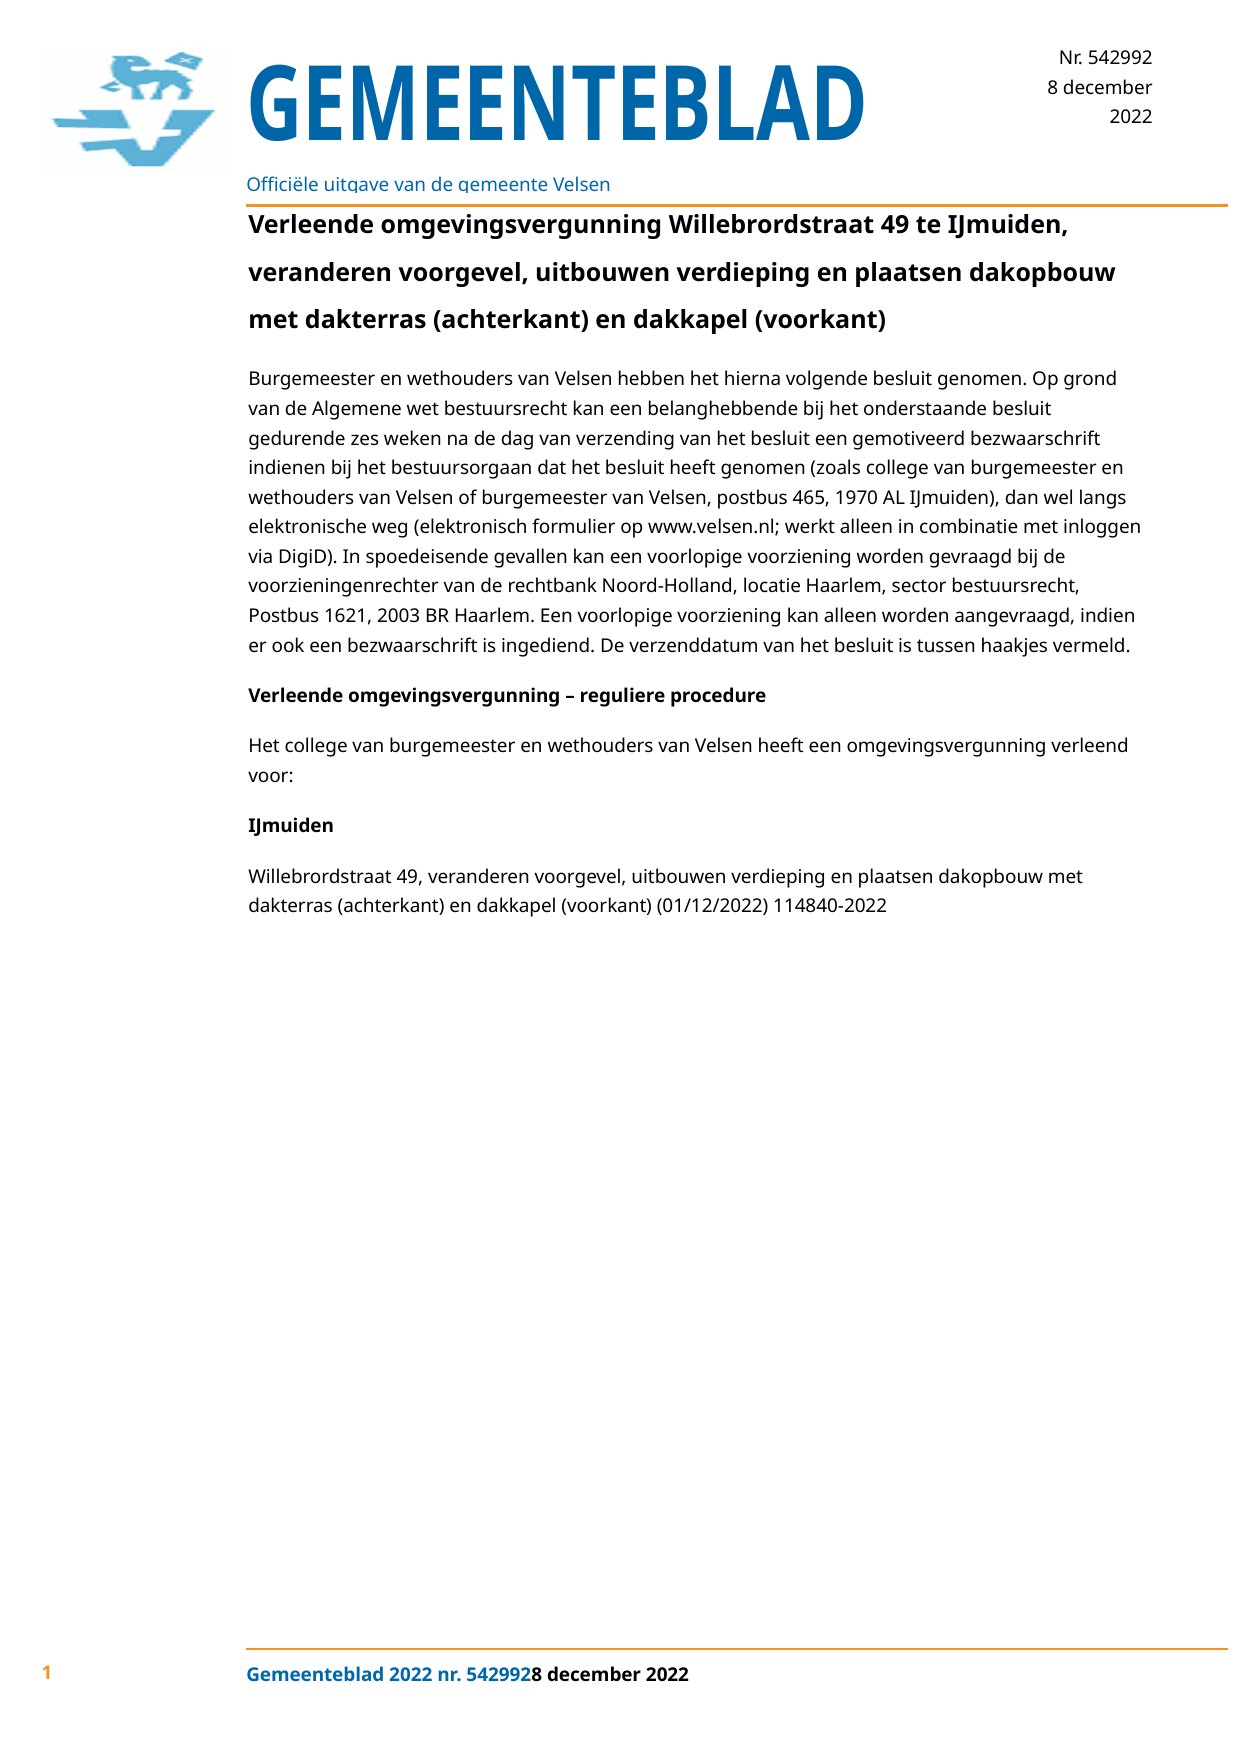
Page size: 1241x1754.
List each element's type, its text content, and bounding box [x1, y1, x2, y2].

text IJmuiden [248, 813, 1152, 838]
picture [41, 47, 231, 172]
text Willebrordstraat 49, veranderen voorgevel, uitbouwen verdieping en plaatsen dakopbouw met dakterras (achterkant) en dakkapel (voorkant) (01/12/2022) 114840-2022 [248, 863, 1152, 918]
text Het college van burgemeester en wethouders van Velsen heeft een omgevingsvergunning verleend voor: [248, 733, 1152, 788]
text Verleende omgevingsvergunning – reguliere procedure [248, 682, 1152, 708]
text Verleende omgevingsvergunning Willebrordstraat 49 te IJmuiden, veranderen voorgevel, uitbouwen verdieping en plaatsen dakopbouw met dakterras (achterkant) en dakkapel (voorkant) [248, 207, 1152, 336]
text Burgemeester en wethouders van Velsen hebben het hierna volgende besluit genomen. Op grond van de Algemene wet bestuursrecht kan een belanghebbende bij het onderstaande besluit gedurende zes weken na de dag van verzending van het besluit een gemotiveerd bezwaarschrift indienen bij het bestuursorgaan dat het besluit heeft genomen (zoals college van burgemeester en wethouders van Velsen of burgemeester van Velsen, postbus 465, 1970 AL IJmuiden), dan wel langs elektronische weg (elektronisch formulier op www.velsen.nl; werkt alleen in combinatie met inloggen via DigiD). In spoedeisende gevallen kan een voorlopige voorziening worden gevraagd bij de voorzieningenrechter van de rechtbank Noord-Holland, locatie Haarlem, sector bestuursrecht, Postbus 1621, 2003 BR Haarlem. Een voorlopige voorziening kan alleen worden aangevraagd, indien er ook een bezwaarschrift is ingediend. De verzenddatum van het besluit is tussen haakjes vermeld. [248, 366, 1152, 657]
